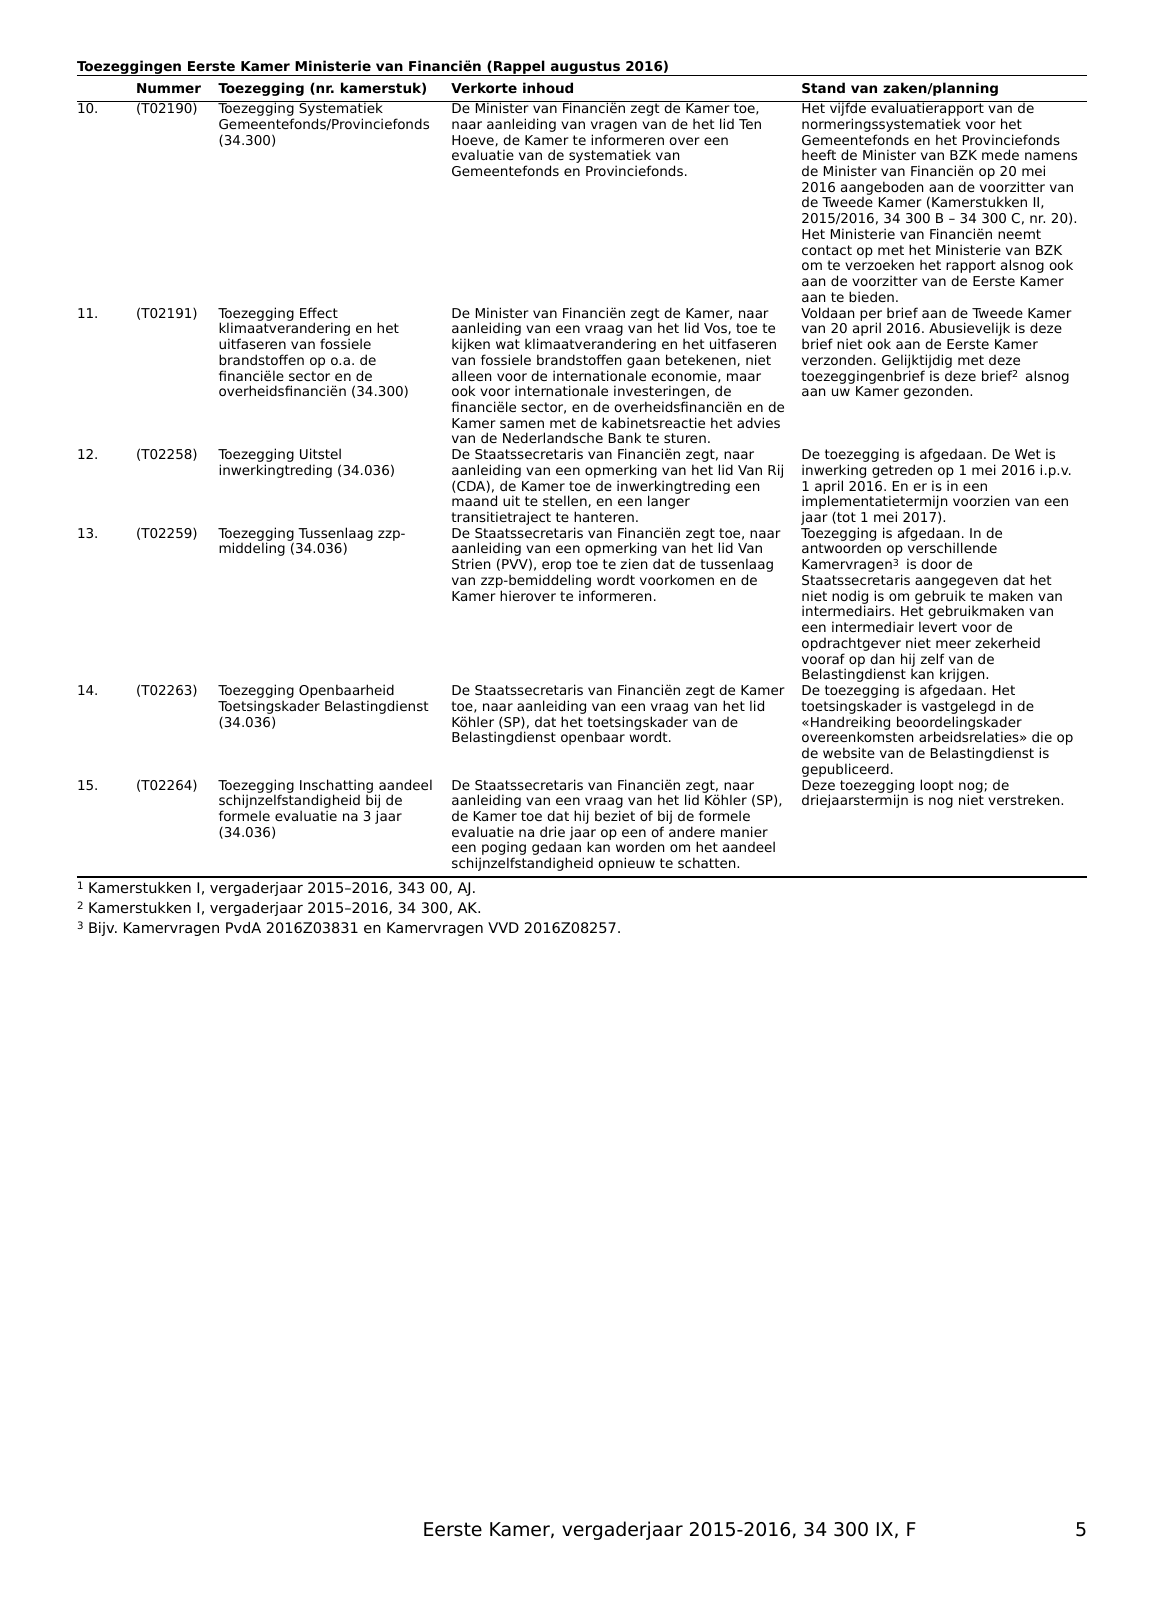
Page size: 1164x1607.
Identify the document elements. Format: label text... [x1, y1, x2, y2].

table_cell Toezegging Tussenlaag zzp-middeling (34.036) [213, 526, 445, 683]
table_cell Nummer [130, 76, 212, 101]
table_cell 15. [77, 777, 130, 876]
table_cell 13. [77, 526, 130, 683]
table_cell Toezegging Uitstel inwerkingtreding (34.036) [213, 447, 445, 526]
table_cell 1 Kamerstukken I, vergaderjaar 2015–2016, 343 00, AJ. 2 Kamerstukken I, vergaderjaar 2015–2016, 34 300, AK. 3 Bijv. Kamervragen PvdA 2016Z03831 en Kamervragen VVD 2016Z08257. [77, 878, 1087, 937]
table_cell De Minister van Financiën zegt de Kamer toe, naar aanleiding van vragen van de het lid Ten Hoeve, de Kamer te informeren over een evaluatie van de systematiek van Gemeentefonds en Provinciefonds. [445, 102, 795, 305]
table_cell Toezegging Inschatting aandeel schijnzelfstandigheid bij de formele evaluatie na 3 jaar (34.036) [213, 777, 445, 876]
table_cell (T02264) [130, 777, 212, 876]
table_cell 14. [77, 683, 130, 777]
table_cell De Minister van Financiën zegt de Kamer, naar aanleiding van een vraag van het lid Vos, toe te kijken wat klimaatverandering en het uitfaseren van fossiele brandstoffen gaan betekenen, niet alleen voor de internationale economie, maar ook voor internationale investeringen, de financiële sector, en de overheidsfinanciën en de Kamer samen met de kabinetsreactie het advies van de Nederlandsche Bank te sturen. [445, 305, 795, 447]
table_cell 12. [77, 447, 130, 526]
table_cell [77, 76, 130, 101]
table_cell (T02191) [130, 305, 212, 447]
table_cell (T02263) [130, 683, 212, 777]
table_cell Toezegging Openbaarheid Toetsingskader Belastingdienst (34.036) [213, 683, 445, 777]
table_cell De Staatssecretaris van Financiën zegt de Kamer toe, naar aanleiding van een vraag van het lid Köhler (SP), dat het toetsingskader van de Belastingdienst openbaar wordt. [445, 683, 795, 777]
table_cell Stand van zaken/planning [795, 76, 1087, 101]
table_cell Toezegging Effect klimaatverandering en het uitfaseren van fossiele brandstoffen op o.a. de financiële sector en de overheidsfinanciën (34.300) [213, 305, 445, 447]
table_cell Verkorte inhoud [445, 76, 795, 101]
table_cell Toezegging (nr. kamerstuk) [213, 76, 445, 101]
table_cell De Staatssecretaris van Financiën zegt, naar aanleiding van een vraag van het lid Köhler (SP), de Kamer toe dat hij beziet of bij de formele evaluatie na drie jaar op een of andere manier een poging gedaan kan worden om het aandeel schijnzelfstandigheid opnieuw te schatten. [445, 777, 795, 876]
table_cell De toezegging is afgedaan. De Wet is inwerking getreden op 1 mei 2016 i.p.v. 1 april 2016. En er is in een implementatietermijn voorzien van een jaar (tot 1 mei 2017). [795, 447, 1087, 526]
table_cell De Staatssecretaris van Financiën zegt, naar aanleiding van een opmerking van het lid Van Rij (CDA), de Kamer toe de inwerkingtreding een maand uit te stellen, en een langer transitietraject te hanteren. [445, 447, 795, 526]
table_cell (T02258) [130, 447, 212, 526]
table_cell Het vijfde evaluatierapport van de normeringssystematiek voor het Gemeentefonds en het Provinciefonds heeft de Minister van BZK mede namens de Minister van Financiën op 20 mei 2016 aangeboden aan de voorzitter van de Tweede Kamer (Kamerstukken II, 2015/2016, 34 300 B – 34 300 C, nr. 20). Het Ministerie van Financiën neemt contact op met het Ministerie van BZK om te verzoeken het rapport alsnog ook aan de voorzitter van de Eerste Kamer aan te bieden. [795, 102, 1087, 305]
table_cell 10. [77, 102, 130, 305]
table_cell Deze toezegging loopt nog; de driejaarstermijn is nog niet verstreken. [795, 777, 1087, 876]
table_header Toezeggingen Eerste Kamer Ministerie van Financiën (Rappel augustus 2016) [77, 59, 1087, 75]
table_cell De toezegging is afgedaan. Het toetsingskader is vastgelegd in de «Handreiking beoordelingskader overeenkomsten arbeidsrelaties» die op de website van de Belastingdienst is gepubliceerd. [795, 683, 1087, 777]
table_cell Voldaan per brief aan de Tweede Kamer van 20 april 2016. Abusievelijk is deze brief niet ook aan de Eerste Kamer verzonden. Gelijktijdig met deze toezeggingenbrief is deze brief2 alsnog aan uw Kamer gezonden. [795, 305, 1087, 447]
table_cell 11. [77, 305, 130, 447]
table_cell Toezegging Systematiek Gemeentefonds/Provinciefonds (34.300) [213, 102, 445, 305]
table_cell (T02259) [130, 526, 212, 683]
table_cell De Staatssecretaris van Financiën zegt toe, naar aanleiding van een opmerking van het lid Van Strien (PVV), erop toe te zien dat de tussenlaag van zzp-bemiddeling wordt voorkomen en de Kamer hierover te informeren. [445, 526, 795, 683]
table_cell Toezegging is afgedaan. In de antwoorden op verschillende Kamervragen3 is door de Staatssecretaris aangegeven dat het niet nodig is om gebruik te maken van intermediairs. Het gebruikmaken van een intermediair levert voor de opdrachtgever niet meer zekerheid vooraf op dan hij zelf van de Belastingdienst kan krijgen. [795, 526, 1087, 683]
table_cell (T02190) [130, 102, 212, 305]
